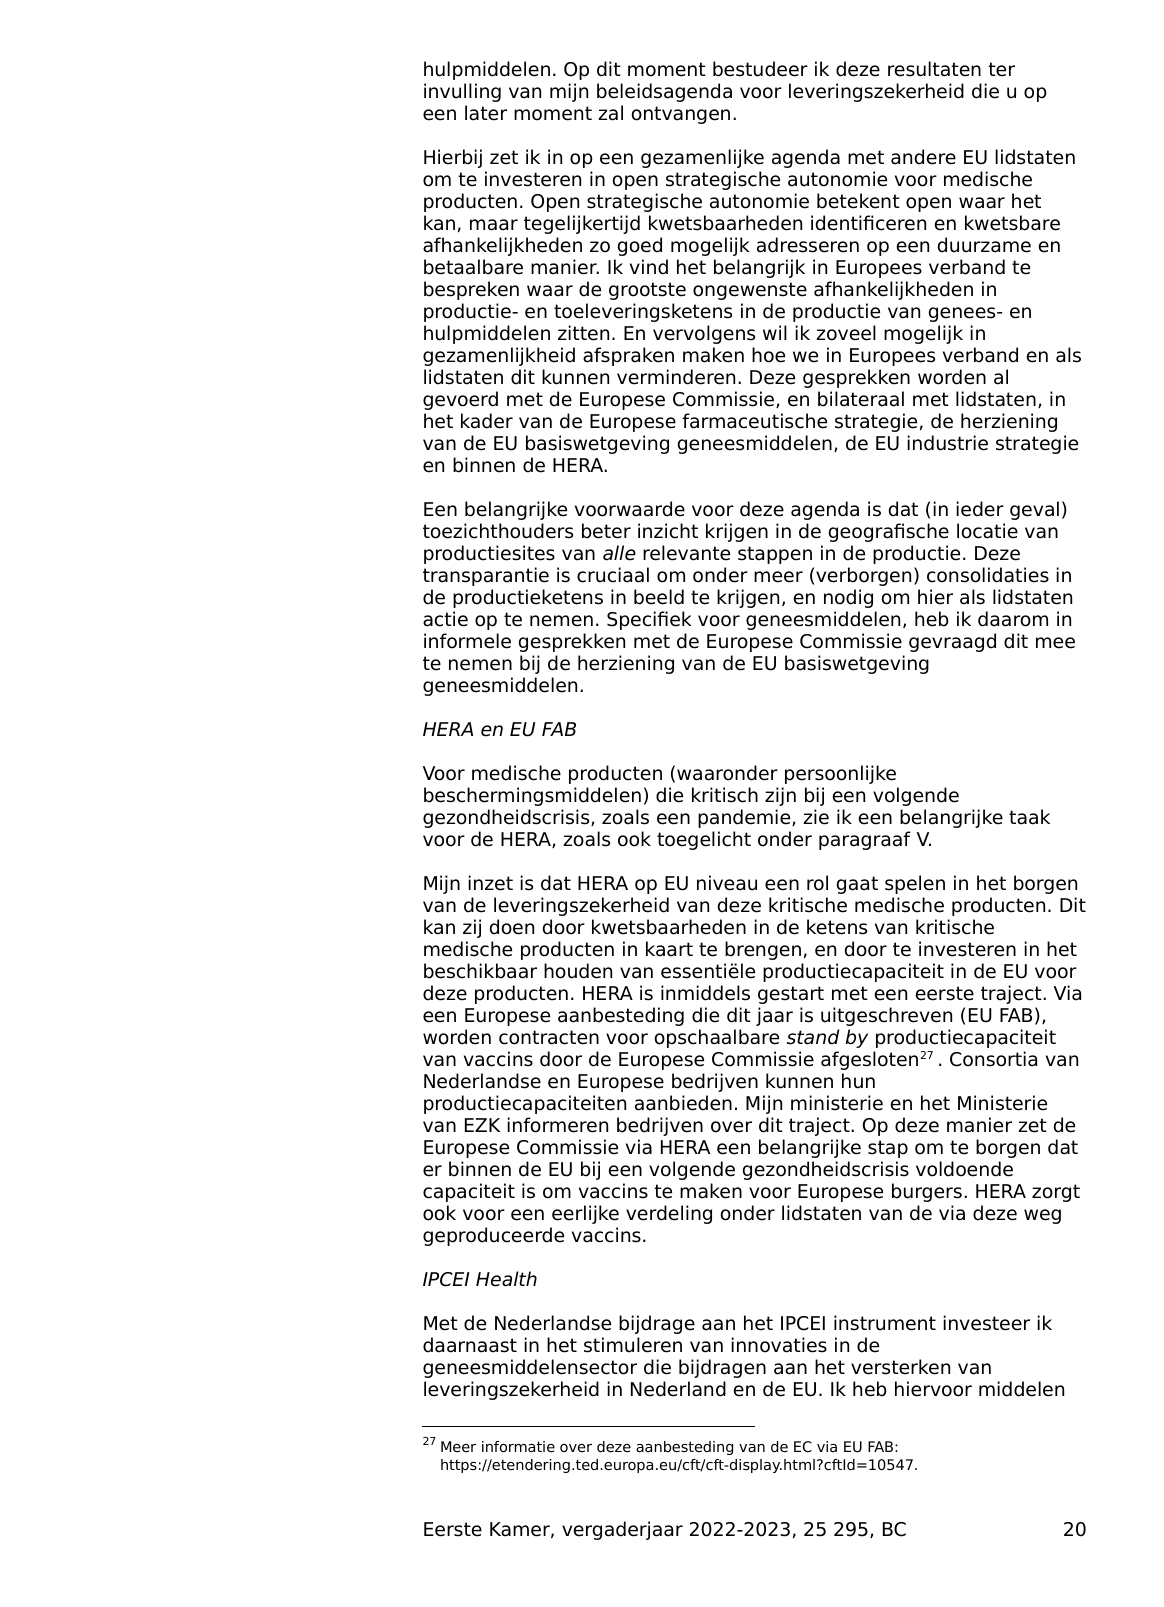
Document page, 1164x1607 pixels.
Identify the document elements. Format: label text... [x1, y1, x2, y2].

text hulpmiddelen. Op dit moment bestudeer ik deze resultaten ter invulling van mijn beleidsagenda voor leveringszekerheid die u op een later moment zal ontvangen. [422, 59, 1087, 125]
text Een belangrijke voorwaarde voor deze agenda is dat (in ieder geval) toezichthouders beter inzicht krijgen in de geografische locatie van productiesites van alle relevante stappen in de productie. Deze transparantie is cruciaal om onder meer (verborgen) consolidaties in de productieketens in beeld te krijgen, en nodig om hier als lidstaten actie op te nemen. Specifiek voor geneesmiddelen, heb ik daarom in informele gesprekken met de Europese Commissie gevraagd dit mee te nemen bij de herziening van de EU basiswetgeving geneesmiddelen. [422, 499, 1087, 697]
text Hierbij zet ik in op een gezamenlijke agenda met andere EU lidstaten om te investeren in open strategische autonomie voor medische producten. Open strategische autonomie betekent open waar het kan, maar tegelijkertijd kwetsbaarheden identificeren en kwetsbare afhankelijkheden zo goed mogelijk adresseren op een duurzame en betaalbare manier. Ik vind het belangrijk in Europees verband te bespreken waar de grootste ongewenste afhankelijkheden in productie- en toeleveringsketens in de productie van genees- en hulpmiddelen zitten. En vervolgens wil ik zoveel mogelijk in gezamenlijkheid afspraken maken hoe we in Europees verband en als lidstaten dit kunnen verminderen. Deze gesprekken worden al gevoerd met de Europese Commissie, en bilateraal met lidstaten, in het kader van de Europese farmaceutische strategie, de herziening van de EU basiswetgeving geneesmiddelen, de EU industrie strategie en binnen de HERA. [422, 147, 1087, 477]
subtitle IPCEI Health [422, 1269, 1087, 1291]
subtitle HERA en EU FAB [422, 719, 1087, 741]
text Voor medische producten (waaronder persoonlijke beschermingsmiddelen) die kritisch zijn bij een volgende gezondheidscrisis, zoals een pandemie, zie ik een belangrijke taak voor de HERA, zoals ook toegelicht onder paragraaf V. [422, 763, 1087, 851]
text Mijn inzet is dat HERA op EU niveau een rol gaat spelen in het borgen van de leveringszekerheid van deze kritische medische producten. Dit kan zij doen door kwetsbaarheden in de ketens van kritische medische producten in kaart te brengen, en door te investeren in het beschikbaar houden van essentiële productiecapaciteit in de EU voor deze producten. HERA is inmiddels gestart met een eerste traject. Via een Europese aanbesteding die dit jaar is uitgeschreven (EU FAB), worden contracten voor opschaalbare stand by productiecapaciteit van vaccins door de Europese Commissie afgesloten. Consortia van Nederlandse en Europese bedrijven kunnen hun productiecapaciteiten aanbieden. Mijn ministerie en het Ministerie van EZK informeren bedrijven over dit traject. Op deze manier zet de Europese Commissie via HERA een belangrijke stap om te borgen dat er binnen de EU bij een volgende gezondheidscrisis voldoende capaciteit is om vaccins te maken voor Europese burgers. HERA zorgt ook voor een eerlijke verdeling onder lidstaten van de via deze weg geproduceerde vaccins. [422, 873, 1087, 1247]
text Meer informatie over deze aanbesteding van de EC via EU FAB: https://etendering.ted.europa.eu/cft/cft-display.html?cftId=10547. [422, 1435, 1087, 1474]
text Met de Nederlandse bijdrage aan het IPCEI instrument investeer ik daarnaast in het stimuleren van innovaties in de geneesmiddelensector die bijdragen aan het versterken van leveringszekerheid in Nederland en de EU. Ik heb hiervoor middelen [422, 1313, 1087, 1401]
